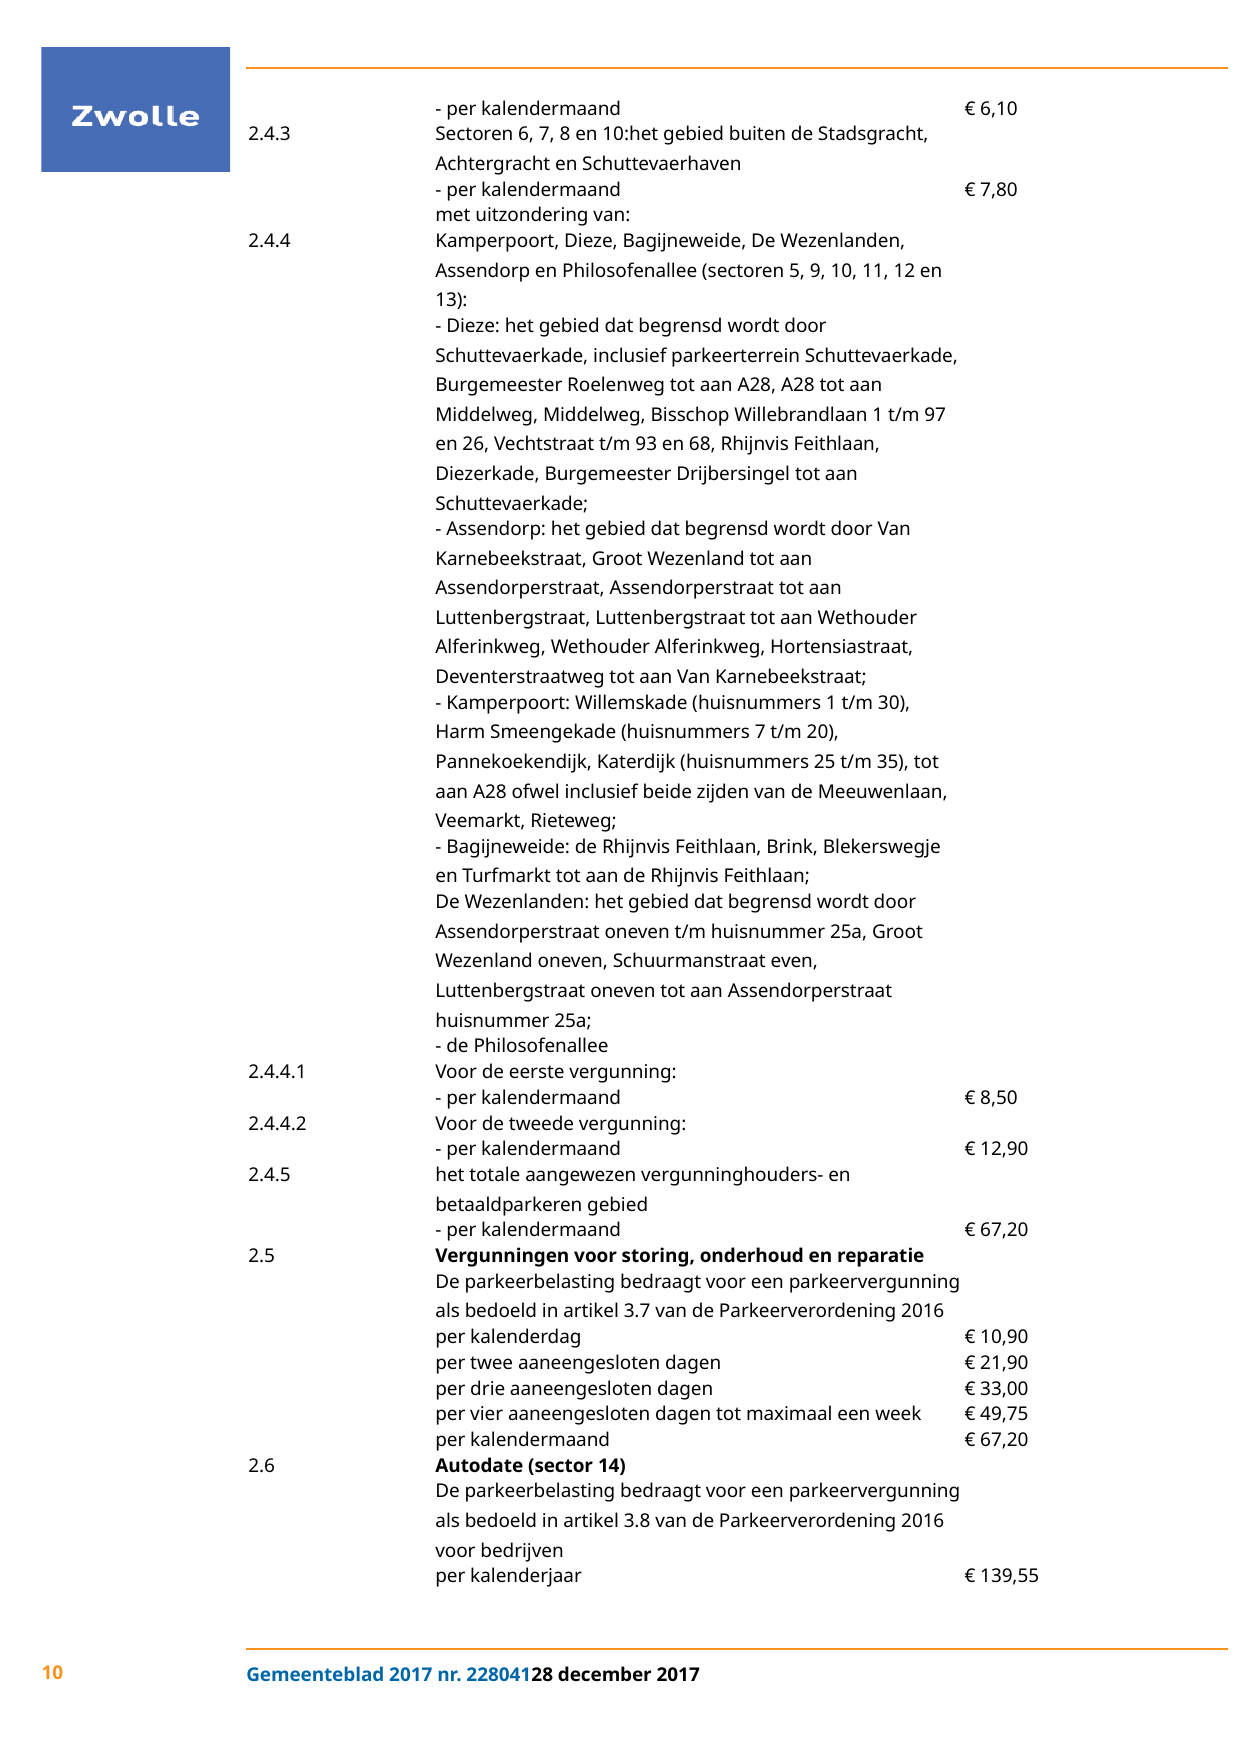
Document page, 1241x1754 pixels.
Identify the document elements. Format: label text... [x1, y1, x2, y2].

table_cell 2.4.4.2 [248, 1110, 435, 1135]
table_cell [964, 889, 1152, 1032]
table_cell € 21,90 [964, 1349, 1152, 1375]
table_cell 2.4.3 [248, 121, 435, 176]
table_cell Sectoren 6, 7, 8 en 10:het gebied buiten de Stadsgracht, Achtergracht en Schuttevaerhaven [435, 121, 964, 176]
table_cell [248, 1375, 435, 1400]
table_cell Kamperpoort, Dieze, Bagijneweide, De Wezenlanden, Assendorp en Philosofenallee (sectoren 5, 9, 10, 11, 12 en 13): [435, 227, 964, 312]
table_cell [964, 202, 1152, 227]
table_cell De parkeerbelasting bedraagt voor een parkeervergunning als bedoeld in artikel 3.8 van de Parkeerverordening 2016 voor bedrijven [435, 1478, 964, 1562]
table_cell - Dieze: het gebied dat begrensd wordt door Schuttevaerkade, inclusief parkeerterrein Schuttevaerkade, Burgemeester Roelenweg tot aan A28, A28 tot aan Middelweg, Middelweg, Bisschop Willebrandlaan 1 t/m 97 en 26, Vechtstraat t/m 93 en 68, Rhijnvis Feithlaan, Diezerkade, Burgemeester Drijbersingel tot aan Schuttevaerkade; [435, 312, 964, 515]
table_cell - per kalendermaand [435, 95, 964, 121]
table_cell [964, 1268, 1152, 1323]
table_cell per twee aaneengesloten dagen [435, 1349, 964, 1375]
table_cell per kalenderjaar [435, 1563, 964, 1588]
table_cell Voor de eerste vergunning: [435, 1058, 964, 1084]
table_cell [248, 689, 435, 833]
table_cell - de Philosofenallee [435, 1033, 964, 1058]
table_cell - Kamperpoort: Willemskade (huisnummers 1 t/m 30), Harm Smeengekade (huisnummers 7 t/m 20), Pannekoekendijk, Katerdijk (huisnummers 25 t/m 35), tot aan A28 ofwel inclusief beide zijden van de Meeuwenlaan, Veemarkt, Rieteweg; [435, 689, 964, 833]
table_cell - Assendorp: het gebied dat begrensd wordt door Van Karnebeekstraat, Groot Wezenland tot aan Assendorperstraat, Assendorperstraat tot aan Luttenbergstraat, Luttenbergstraat tot aan Wethouder Alferinkweg, Wethouder Alferinkweg, Hortensiastraat, Deventerstraatweg tot aan Van Karnebeekstraat; [435, 515, 964, 689]
table_cell per drie aaneengesloten dagen [435, 1375, 964, 1400]
table_cell € 67,20 [964, 1216, 1152, 1242]
table_cell € 67,20 [964, 1426, 1152, 1452]
table_cell [964, 1452, 1152, 1478]
table_cell [248, 1135, 435, 1161]
table_cell € 7,80 [964, 176, 1152, 202]
table_cell [248, 1268, 435, 1323]
table_cell - per kalendermaand [435, 1084, 964, 1110]
table_cell [248, 202, 435, 227]
table_cell Autodate (sector 14) [435, 1452, 964, 1478]
table_cell per vier aaneengesloten dagen tot maximaal een week [435, 1400, 964, 1426]
table_cell 2.6 [248, 1452, 435, 1478]
picture [41, 47, 231, 172]
table_cell [964, 227, 1152, 312]
table_cell € 10,90 [964, 1323, 1152, 1349]
table_cell 2.4.4.1 [248, 1058, 435, 1084]
table_cell [964, 1058, 1152, 1084]
table_cell [248, 1216, 435, 1242]
table_cell € 33,00 [964, 1375, 1152, 1400]
table_cell € 6,10 [964, 95, 1152, 121]
table_cell [964, 1242, 1152, 1268]
table_cell [248, 1323, 435, 1349]
table_cell [248, 95, 435, 121]
table_cell [964, 515, 1152, 689]
table_cell [964, 1110, 1152, 1135]
table_cell De parkeerbelasting bedraagt voor een parkeervergunning als bedoeld in artikel 3.7 van de Parkeerverordening 2016 [435, 1268, 964, 1323]
table_cell [248, 833, 435, 888]
table_cell 2.5 [248, 1242, 435, 1268]
table_cell € 12,90 [964, 1135, 1152, 1161]
table_cell [964, 1478, 1152, 1562]
table_cell het totale aangewezen vergunninghouders- en betaaldparkeren gebied [435, 1161, 964, 1216]
table_cell [248, 515, 435, 689]
table_cell Voor de tweede vergunning: [435, 1110, 964, 1135]
table_cell [964, 1161, 1152, 1216]
table_cell 2.4.5 [248, 1161, 435, 1216]
table_cell [248, 889, 435, 1032]
table_cell [964, 833, 1152, 888]
table_cell [248, 312, 435, 515]
table_cell 2.4.4 [248, 227, 435, 312]
table_cell [248, 1426, 435, 1452]
table_cell € 8,50 [964, 1084, 1152, 1110]
table_cell € 49,75 [964, 1400, 1152, 1426]
table_cell met uitzondering van: [435, 202, 964, 227]
table_cell [964, 1033, 1152, 1058]
table_cell - per kalendermaand [435, 1216, 964, 1242]
table_cell per kalenderdag [435, 1323, 964, 1349]
table_cell [248, 1033, 435, 1058]
table_cell [248, 1400, 435, 1426]
table_cell € 139,55 [964, 1563, 1152, 1588]
table_cell - per kalendermaand [435, 1135, 964, 1161]
table_cell Vergunningen voor storing, onderhoud en reparatie [435, 1242, 964, 1268]
table_cell [964, 121, 1152, 176]
table_cell - per kalendermaand [435, 176, 964, 202]
table_cell - Bagijneweide: de Rhijnvis Feithlaan, Brink, Blekerswegje en Turfmarkt tot aan de Rhijnvis Feithlaan; [435, 833, 964, 888]
table_cell [964, 689, 1152, 833]
table_cell [248, 1084, 435, 1110]
table_cell per kalendermaand [435, 1426, 964, 1452]
table_cell [248, 1563, 435, 1588]
table_cell [248, 1478, 435, 1562]
table_cell [964, 312, 1152, 515]
table_cell [248, 176, 435, 202]
table_cell [248, 1349, 435, 1375]
table_cell De Wezenlanden: het gebied dat begrensd wordt door Assendorperstraat oneven t/m huisnummer 25a, Groot Wezenland oneven, Schuurmanstraat even, Luttenbergstraat oneven tot aan Assendorperstraat huisnummer 25a; [435, 889, 964, 1032]
